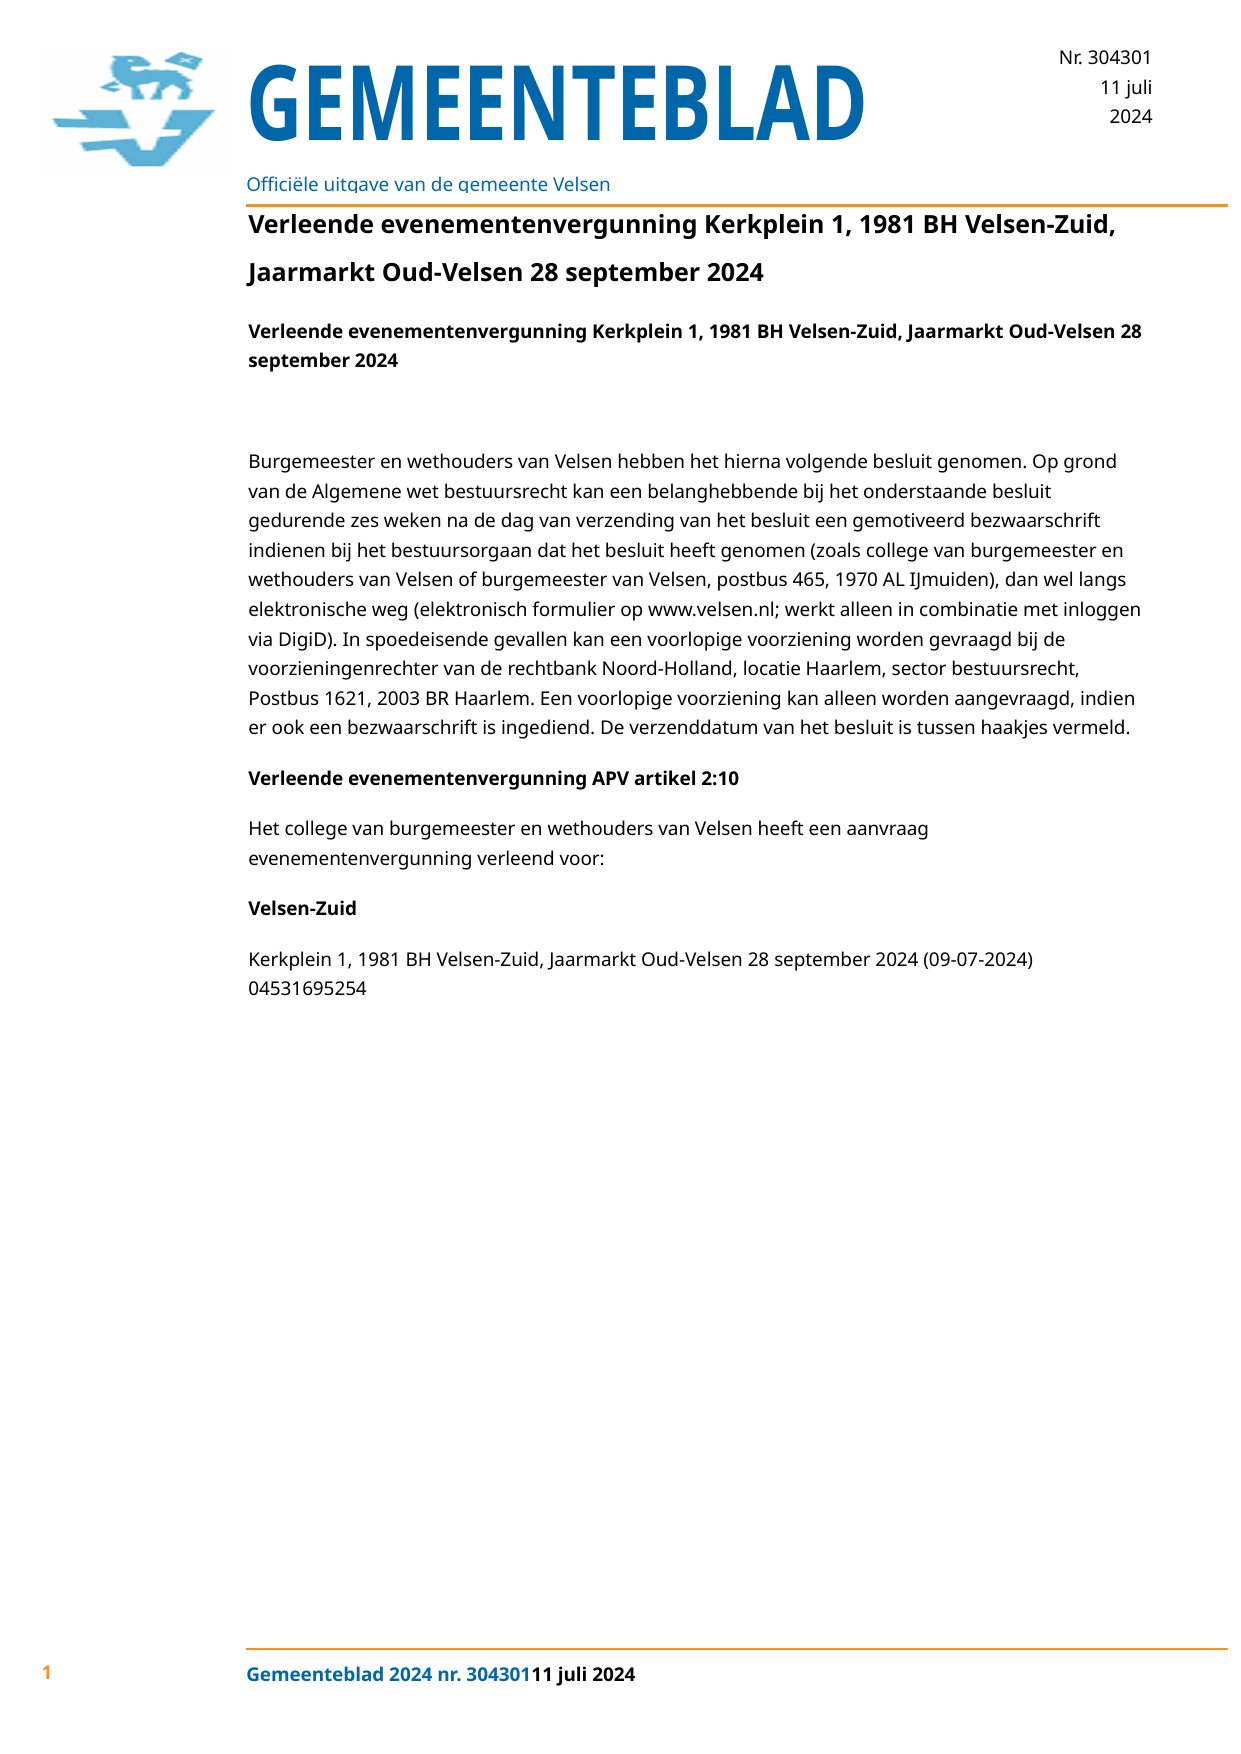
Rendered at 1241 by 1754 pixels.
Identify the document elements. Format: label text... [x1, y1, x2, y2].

text Verleende evenementenvergunning Kerkplein 1, 1981 BH Velsen-Zuid, Jaarmarkt Oud-Velsen 28 september 2024 [248, 207, 1152, 288]
text Verleende evenementenvergunning Kerkplein 1, 1981 BH Velsen-Zuid, Jaarmarkt Oud-Velsen 28 september 2024 [248, 318, 1152, 373]
text Verleende evenementenvergunning APV artikel 2:10 [248, 765, 1152, 791]
text Kerkplein 1, 1981 BH Velsen-Zuid, Jaarmarkt Oud-Velsen 28 september 2024 (09-07-2024) 04531695254 [248, 946, 1152, 1001]
text Burgemeester en wethouders van Velsen hebben het hierna volgende besluit genomen. Op grond van de Algemene wet bestuursrecht kan een belanghebbende bij het onderstaande besluit gedurende zes weken na de dag van verzending van het besluit een gemotiveerd bezwaarschrift indienen bij het bestuursorgaan dat het besluit heeft genomen (zoals college van burgemeester en wethouders van Velsen of burgemeester van Velsen, postbus 465, 1970 AL IJmuiden), dan wel langs elektronische weg (elektronisch formulier op www.velsen.nl; werkt alleen in combinatie met inloggen via DigiD). In spoedeisende gevallen kan een voorlopige voorziening worden gevraagd bij de voorzieningenrechter van de rechtbank Noord-Holland, locatie Haarlem, sector bestuursrecht, Postbus 1621, 2003 BR Haarlem. Een voorlopige voorziening kan alleen worden aangevraagd, indien er ook een bezwaarschrift is ingediend. De verzenddatum van het besluit is tussen haakjes vermeld. [248, 448, 1152, 740]
text Het college van burgemeester en wethouders van Velsen heeft een aanvraag evenementenvergunning verleend voor: [248, 815, 1152, 871]
text Velsen-Zuid [248, 895, 1152, 921]
picture [41, 47, 231, 172]
